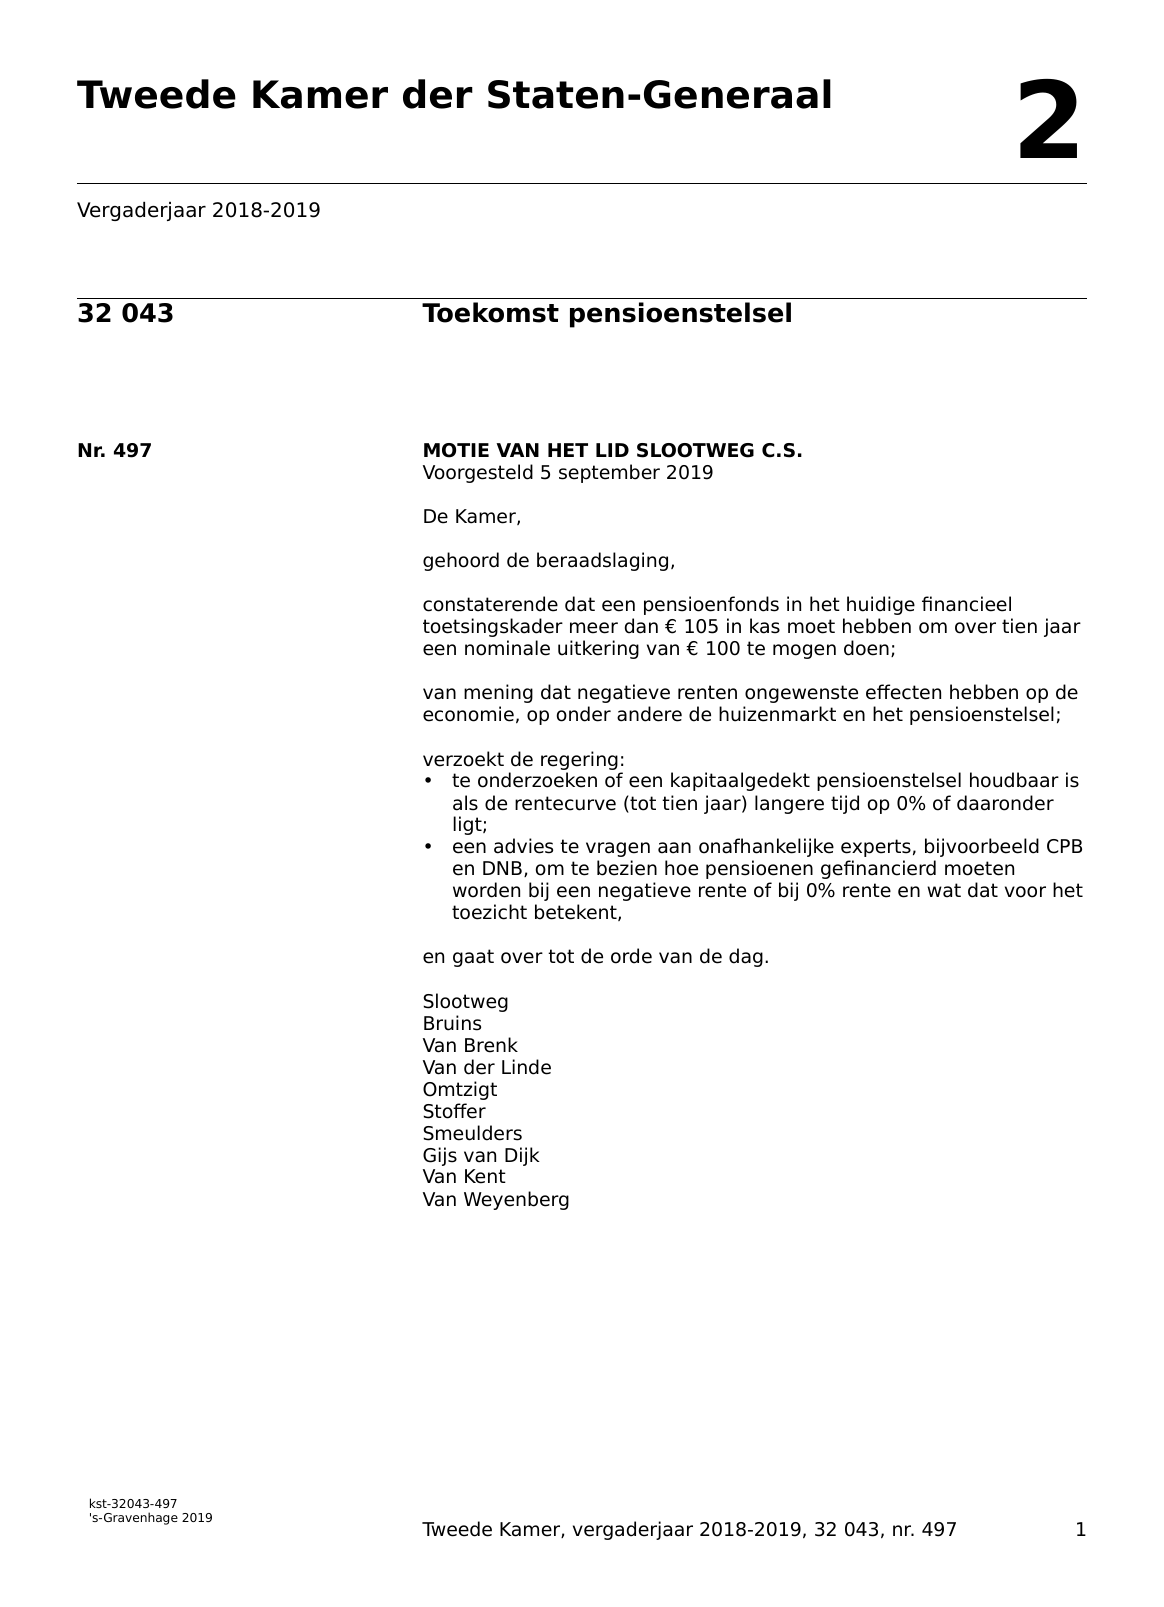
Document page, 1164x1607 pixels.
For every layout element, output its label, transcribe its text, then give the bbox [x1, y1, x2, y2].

text Stoffer [422, 1101, 1087, 1122]
text 's-Gravenhage 2019 [88, 1511, 323, 1525]
text Omtzigt [422, 1078, 1087, 1101]
text Van Weyenberg [422, 1188, 1087, 1210]
text Van Kent [422, 1166, 1087, 1188]
subtitle 32 043 Toekomst pensioenstelsel [77, 299, 1087, 329]
text Smeulders [422, 1122, 1087, 1144]
text • een advies te vragen aan onafhankelijke experts, bijvoorbeeld CPB en DNB, om te bezien hoe pensioenen gefinancierd moeten worden bij een negatieve rente of bij 0% rente en wat dat voor het toezicht betekent, [422, 836, 1087, 924]
text • te onderzoeken of een kapitaalgedekt pensioenstelsel houdbaar is als de rentecurve (tot tien jaar) langere tijd op 0% of daaronder ligt; [422, 770, 1087, 836]
text constaterende dat een pensioenfonds in het huidige financieel toetsingskader meer dan € 105 in kas moet hebben om over tien jaar een nominale uitkering van € 100 te mogen doen; [422, 594, 1087, 660]
text verzoekt de regering: [422, 748, 1087, 770]
subtitle Nr. 497 MOTIE VAN HET LID SLOOTWEG C.S. [77, 440, 1087, 462]
text kst-32043-497 [88, 1497, 323, 1511]
text Gijs van Dijk [422, 1144, 1087, 1166]
text Van der Linde [422, 1057, 1087, 1078]
table_header 2 [886, 59, 1087, 183]
text gehoord de beraadslaging, [422, 550, 1087, 572]
text Voorgesteld 5 september 2019 [422, 462, 1087, 484]
table_header Tweede Kamer der Staten-Generaal [77, 59, 886, 183]
text Slootweg [422, 991, 1087, 1013]
text Van Brenk [422, 1034, 1087, 1057]
text van mening dat negatieve renten ongewenste effecten hebben op de economie, op onder andere de huizenmarkt en het pensioenstelsel; [422, 682, 1087, 726]
text en gaat over tot de orde van de dag. [422, 946, 1087, 968]
table_cell Vergaderjaar 2018-2019 [77, 184, 1087, 298]
text De Kamer, [422, 506, 1087, 528]
text Bruins [422, 1013, 1087, 1034]
